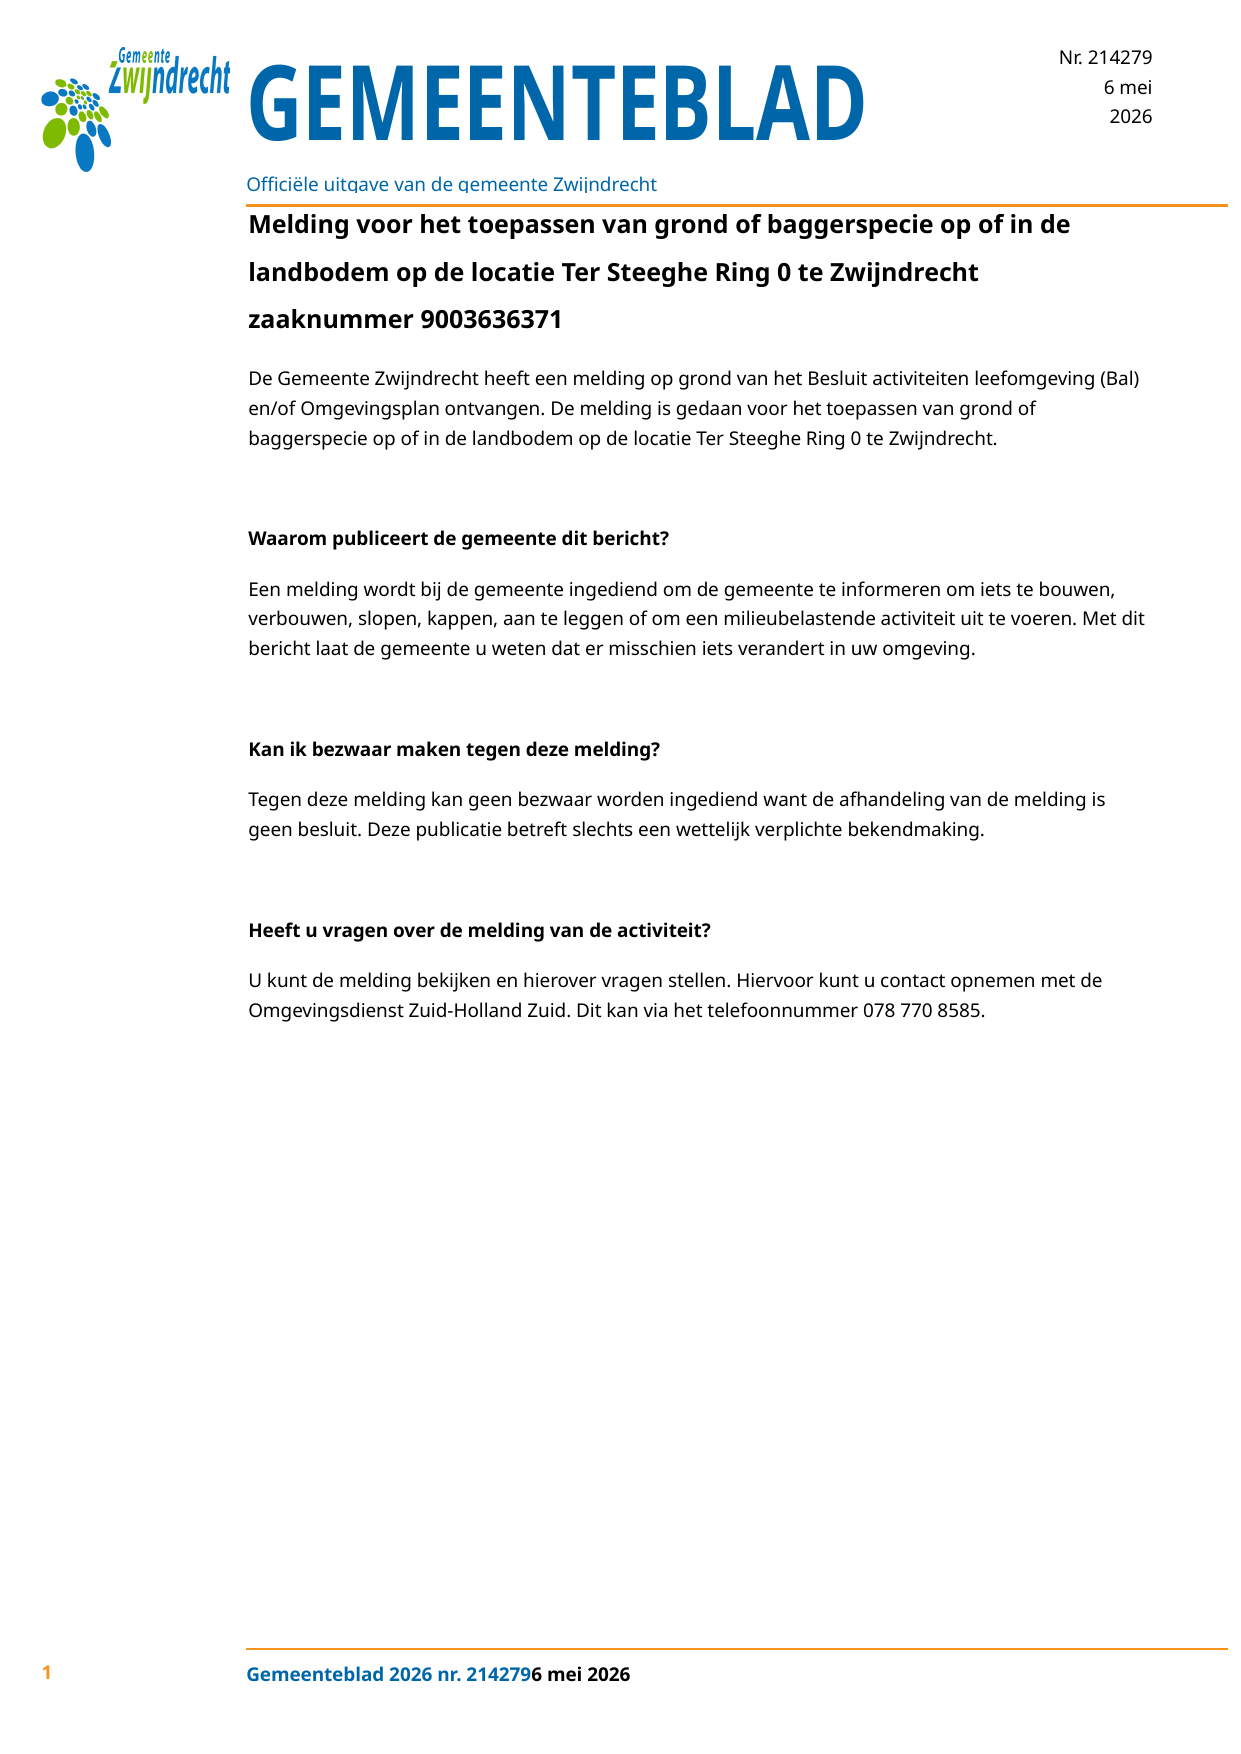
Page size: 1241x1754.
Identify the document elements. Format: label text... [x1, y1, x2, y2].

text U kunt de melding bekijken en hierover vragen stellen. Hiervoor kunt u contact opnemen met de Omgevingsdienst Zuid-Holland Zuid. Dit kan via het telefoonnummer 078 770 8585. [248, 967, 1152, 1022]
text Kan ik bezwaar maken tegen deze melding? [248, 736, 1152, 762]
text Tegen deze melding kan geen bezwaar worden ingediend want de afhandeling van de melding is geen besluit. Deze publicatie betreft slechts een wettelijk verplichte bekendmaking. [248, 786, 1152, 842]
text De Gemeente Zwijndrecht heeft een melding op grond van het Besluit activiteiten leefomgeving (Bal) en/of Omgevingsplan ontvangen. De melding is gedaan voor het toepassen van grond of baggerspecie op of in de landbodem op de locatie Ter Steeghe Ring 0 te Zwijndrecht. [248, 366, 1152, 450]
text Een melding wordt bij de gemeente ingediend om de gemeente te informeren om iets te bouwen, verbouwen, slopen, kappen, aan te leggen of om een milieubelastende activiteit uit te voeren. Met dit bericht laat de gemeente u weten dat er misschien iets verandert in uw omgeving. [248, 576, 1152, 661]
text Heeft u vragen over de melding van de activiteit? [248, 917, 1152, 942]
text Waarom publiceert de gemeente dit bericht? [248, 526, 1152, 551]
picture [41, 47, 231, 172]
text Melding voor het toepassen van grond of baggerspecie op of in de landbodem op de locatie Ter Steeghe Ring 0 te Zwijndrecht zaaknummer 9003636371 [248, 207, 1152, 336]
